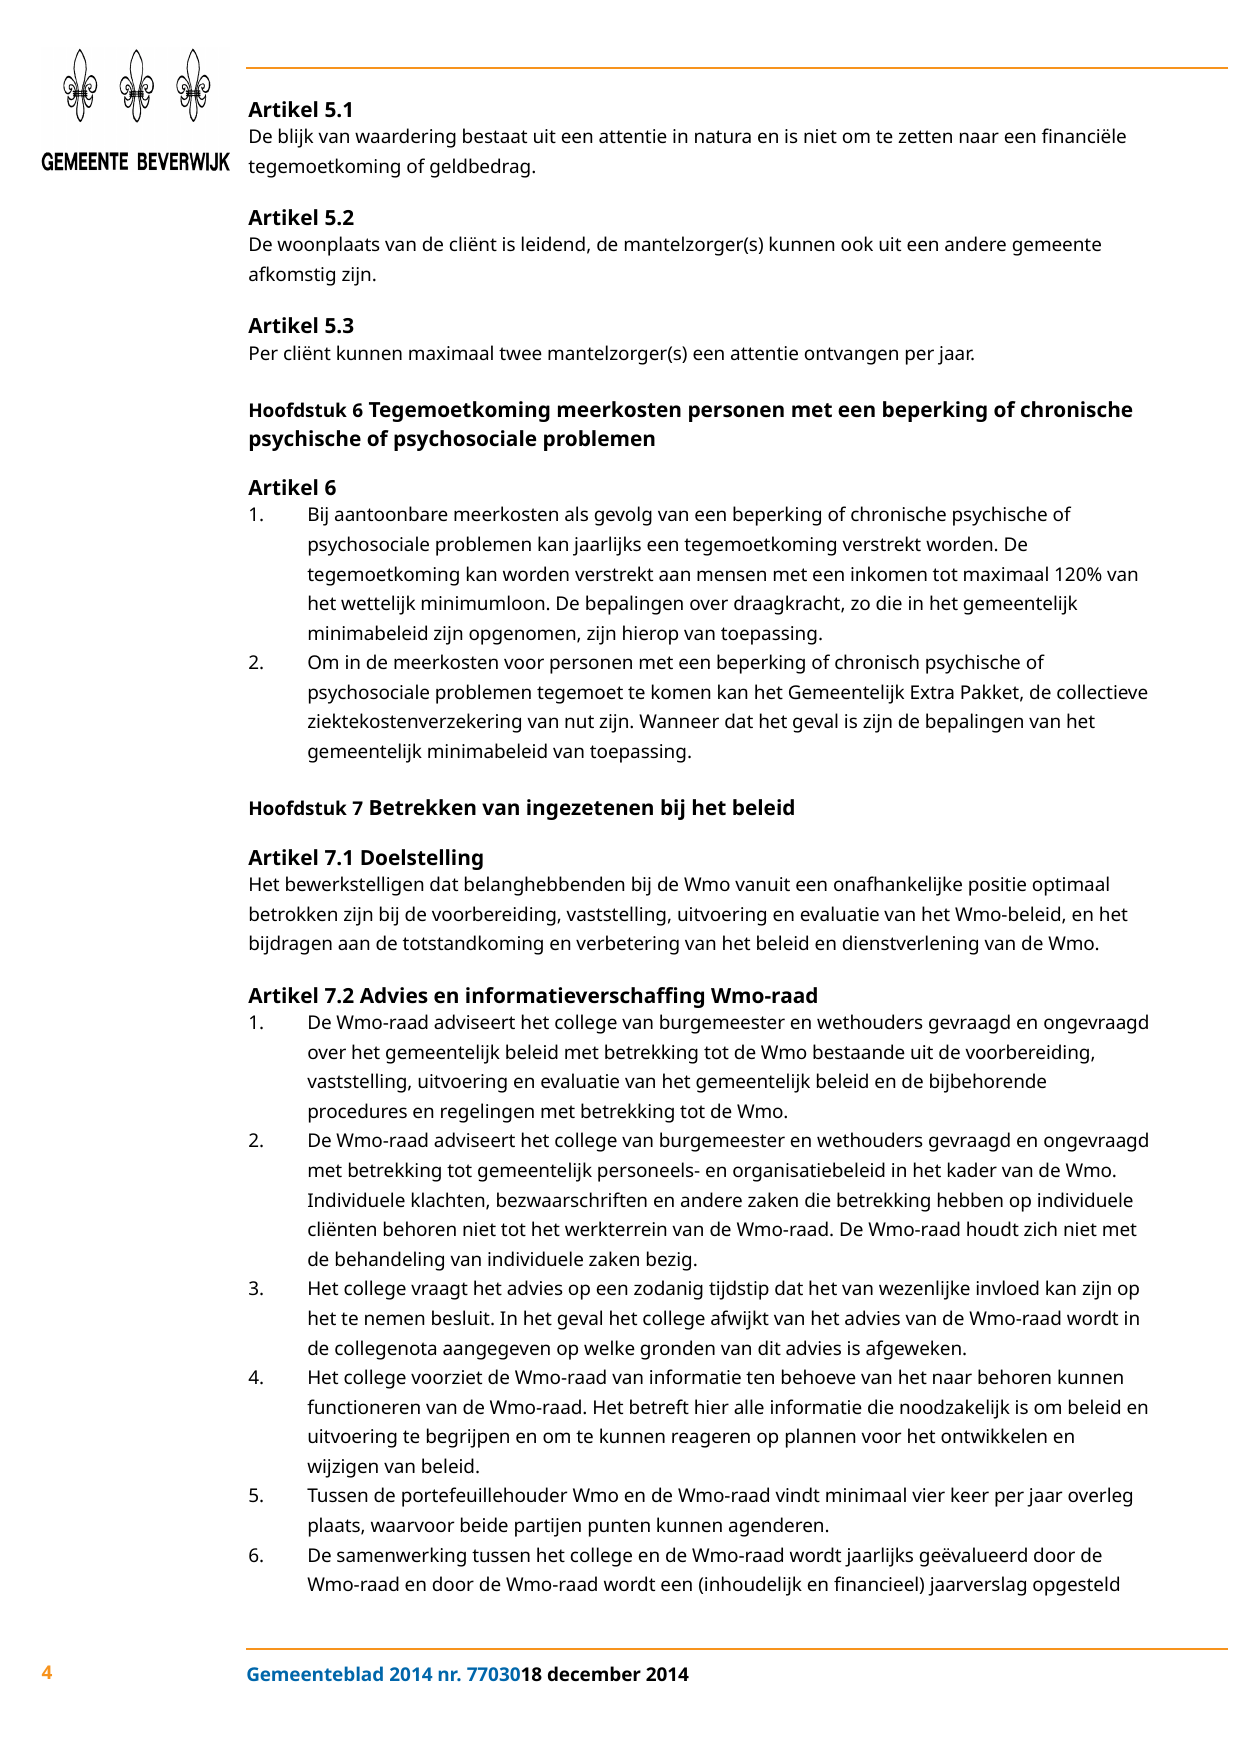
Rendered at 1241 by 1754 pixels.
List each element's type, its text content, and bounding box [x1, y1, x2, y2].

text Artikel 7.2 Advies en informatieverschaffing Wmo-raad [248, 981, 1152, 1009]
list De Wmo-raad adviseert het college van burgemeester en wethouders gevraagd en ongevraagd met betrekking tot gemeentelijk personeels- en organisatiebeleid in het kader van de Wmo. Individuele klachten, bezwaarschriften en andere zaken die betrekking hebben op individuele cliënten behoren niet tot het werkterrein van de Wmo-raad. De Wmo-raad houdt zich niet met de behandeling van individuele zaken bezig. [248, 1128, 1152, 1272]
picture [41, 47, 231, 172]
list Het college voorziet de Wmo-raad van informatie ten behoeve van het naar behoren kunnen functioneren van de Wmo-raad. Het betreft hier alle informatie die noodzakelijk is om beleid en uitvoering te begrijpen en om te kunnen reageren op plannen voor het ontwikkelen en wijzigen van beleid. [248, 1364, 1152, 1479]
text De blijk van waardering bestaat uit een attentie in natura en is niet om te zetten naar een financiële tegemoetkoming of geldbedrag. [248, 123, 1152, 178]
text Artikel 7.1 Doelstelling [248, 843, 1152, 871]
text Hoofdstuk 6 Tegemoetkoming meerkosten personen met een beperking of chronische psychische of psychosociale problemen [248, 395, 1152, 452]
text Artikel 5.1 [248, 95, 1152, 123]
text Hoofdstuk 7 Betrekken van ingezetenen bij het beleid [248, 793, 1152, 822]
text Artikel 5.2 [248, 203, 1152, 232]
list De samenwerking tussen het college en de Wmo-raad wordt jaarlijks geëvalueerd door de Wmo-raad en door de Wmo-raad wordt een (inhoudelijk en financieel) jaarverslag opgesteld [248, 1542, 1152, 1597]
list Bij aantoonbare meerkosten als gevolg van een beperking of chronische psychische of psychosociale problemen kan jaarlijks een tegemoetkoming verstrekt worden. De tegemoetkoming kan worden verstrekt aan mensen met een inkomen tot maximaal 120% van het wettelijk minimumloon. De bepalingen over draagkracht, zo die in het gemeentelijk minimabeleid zijn opgenomen, zijn hierop van toepassing. [248, 502, 1152, 646]
text Per cliënt kunnen maximaal twee mantelzorger(s) een attentie ontvangen per jaar. [248, 340, 1152, 366]
text Artikel 5.3 [248, 312, 1152, 340]
text Het bewerkstelligen dat belanghebbenden bij de Wmo vanuit een onafhankelijke positie optimaal betrokken zijn bij de voorbereiding, vaststelling, uitvoering en evaluatie van het Wmo-beleid, en het bijdragen aan de totstandkoming en verbetering van het beleid en dienstverlening van de Wmo. [248, 871, 1152, 956]
text Artikel 6 [248, 473, 1152, 502]
list De Wmo-raad adviseert het college van burgemeester en wethouders gevraagd en ongevraagd over het gemeentelijk beleid met betrekking tot de Wmo bestaande uit de voorbereiding, vaststelling, uitvoering en evaluatie van het gemeentelijk beleid en de bijbehorende procedures en regelingen met betrekking tot de Wmo. [248, 1009, 1152, 1124]
list Om in de meerkosten voor personen met een beperking of chronisch psychische of psychosociale problemen tegemoet te komen kan het Gemeentelijk Extra Pakket, de collectieve ziektekostenverzekering van nut zijn. Wanneer dat het geval is zijn de bepalingen van het gemeentelijk minimabeleid van toepassing. [248, 649, 1152, 764]
text De woonplaats van de cliënt is leidend, de mantelzorger(s) kunnen ook uit een andere gemeente afkomstig zijn. [248, 232, 1152, 287]
list Het college vraagt het advies op een zodanig tijdstip dat het van wezenlijke invloed kan zijn op het te nemen besluit. In het geval het college afwijkt van het advies van de Wmo-raad wordt in de collegenota aangegeven op welke gronden van dit advies is afgeweken. [248, 1276, 1152, 1360]
list Tussen de portefeuillehouder Wmo en de Wmo-raad vindt minimaal vier keer per jaar overleg plaats, waarvoor beide partijen punten kunnen agenderen. [248, 1483, 1152, 1538]
